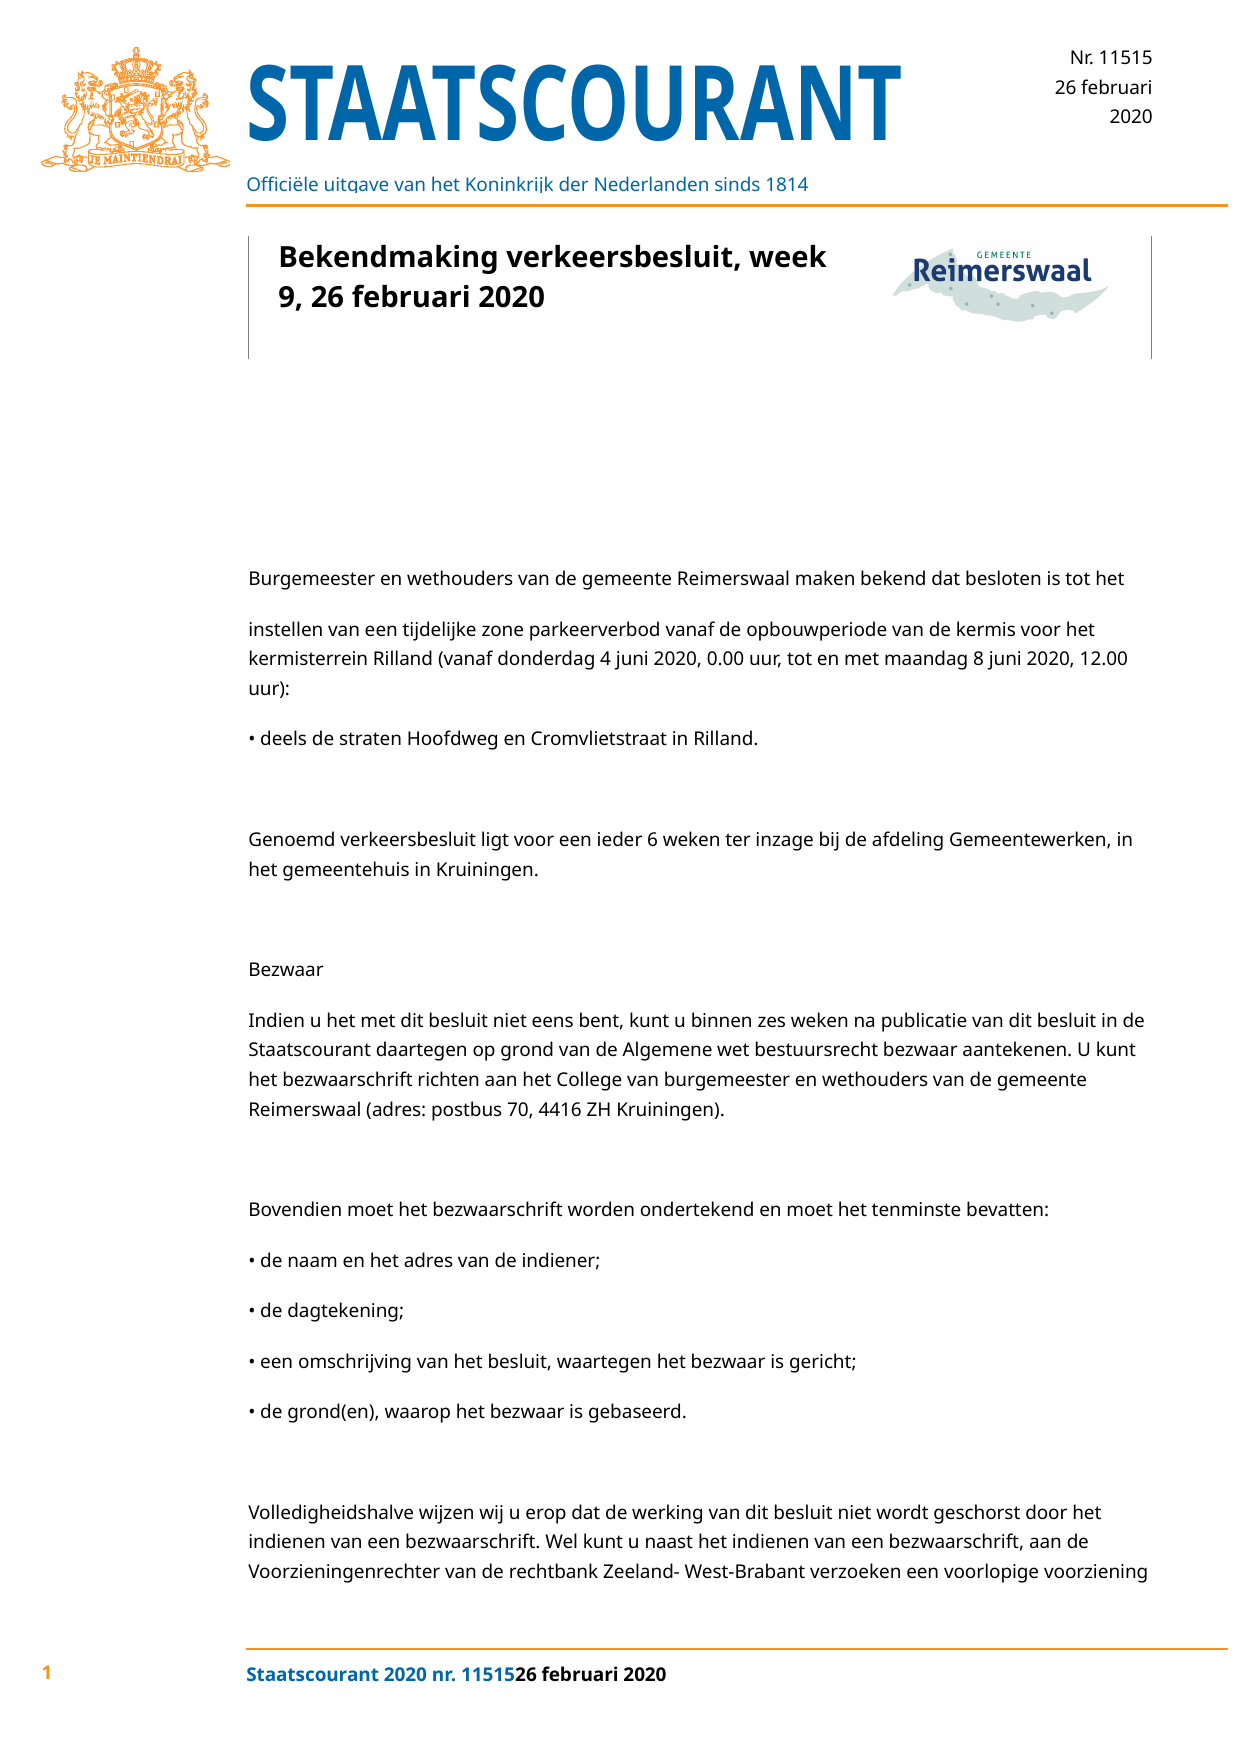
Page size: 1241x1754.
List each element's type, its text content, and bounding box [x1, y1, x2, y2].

text Indien u het met dit besluit niet eens bent, kunt u binnen zes weken na publicatie van dit besluit in de Staatscourant daartegen op grond van de Algemene wet bestuursrecht bezwaar aantekenen. U kunt het bezwaarschrift richten aan het College van burgemeester en wethouders van de gemeente Reimerswaal (adres: postbus 70, 4416 ZH Kruiningen). [248, 1007, 1152, 1121]
text Bovendien moet het bezwaarschrift worden ondertekend en moet het tenminste bevatten: [248, 1197, 1152, 1222]
text • een omschrijving van het besluit, waartegen het bezwaar is gericht; [248, 1348, 1152, 1373]
text • de grond(en), waarop het bezwaar is gebaseerd. [248, 1398, 1152, 1424]
text • deels de straten Hoofdweg en Cromvlietstraat in Rilland. [248, 725, 1152, 751]
text instellen van een tijdelijke zone parkeerverbod vanaf de opbouwperiode van de kermis voor het kermisterrein Rilland (vanaf donderdag 4 juni 2020, 0.00 uur, tot en met maandag 8 juni 2020, 12.00 uur): [248, 616, 1152, 701]
text • de naam en het adres van de indiener; [248, 1247, 1152, 1273]
table_header [850, 236, 1151, 359]
text Bezwaar [248, 957, 1152, 982]
table_header Bekendmaking verkeersbesluit, week 9, 26 februari 2020 [249, 236, 850, 359]
text Burgemeester en wethouders van de gemeente Reimerswaal maken bekend dat besloten is tot het [248, 565, 1152, 591]
picture [882, 236, 1119, 334]
text Genoemd verkeersbesluit ligt voor een ieder 6 weken ter inzage bij de afdeling Gemeentewerken, in het gemeentehuis in Kruiningen. [248, 826, 1152, 881]
text Volledigheidshalve wijzen wij u erop dat de werking van dit besluit niet wordt geschorst door het indienen van een bezwaarschrift. Wel kunt u naast het indienen van een bezwaarschrift, aan de Voorzieningenrechter van de rechtbank Zeeland- West-Brabant verzoeken een voorlopige voorziening [248, 1499, 1152, 1584]
picture [41, 47, 231, 172]
text • de dagtekening; [248, 1297, 1152, 1323]
